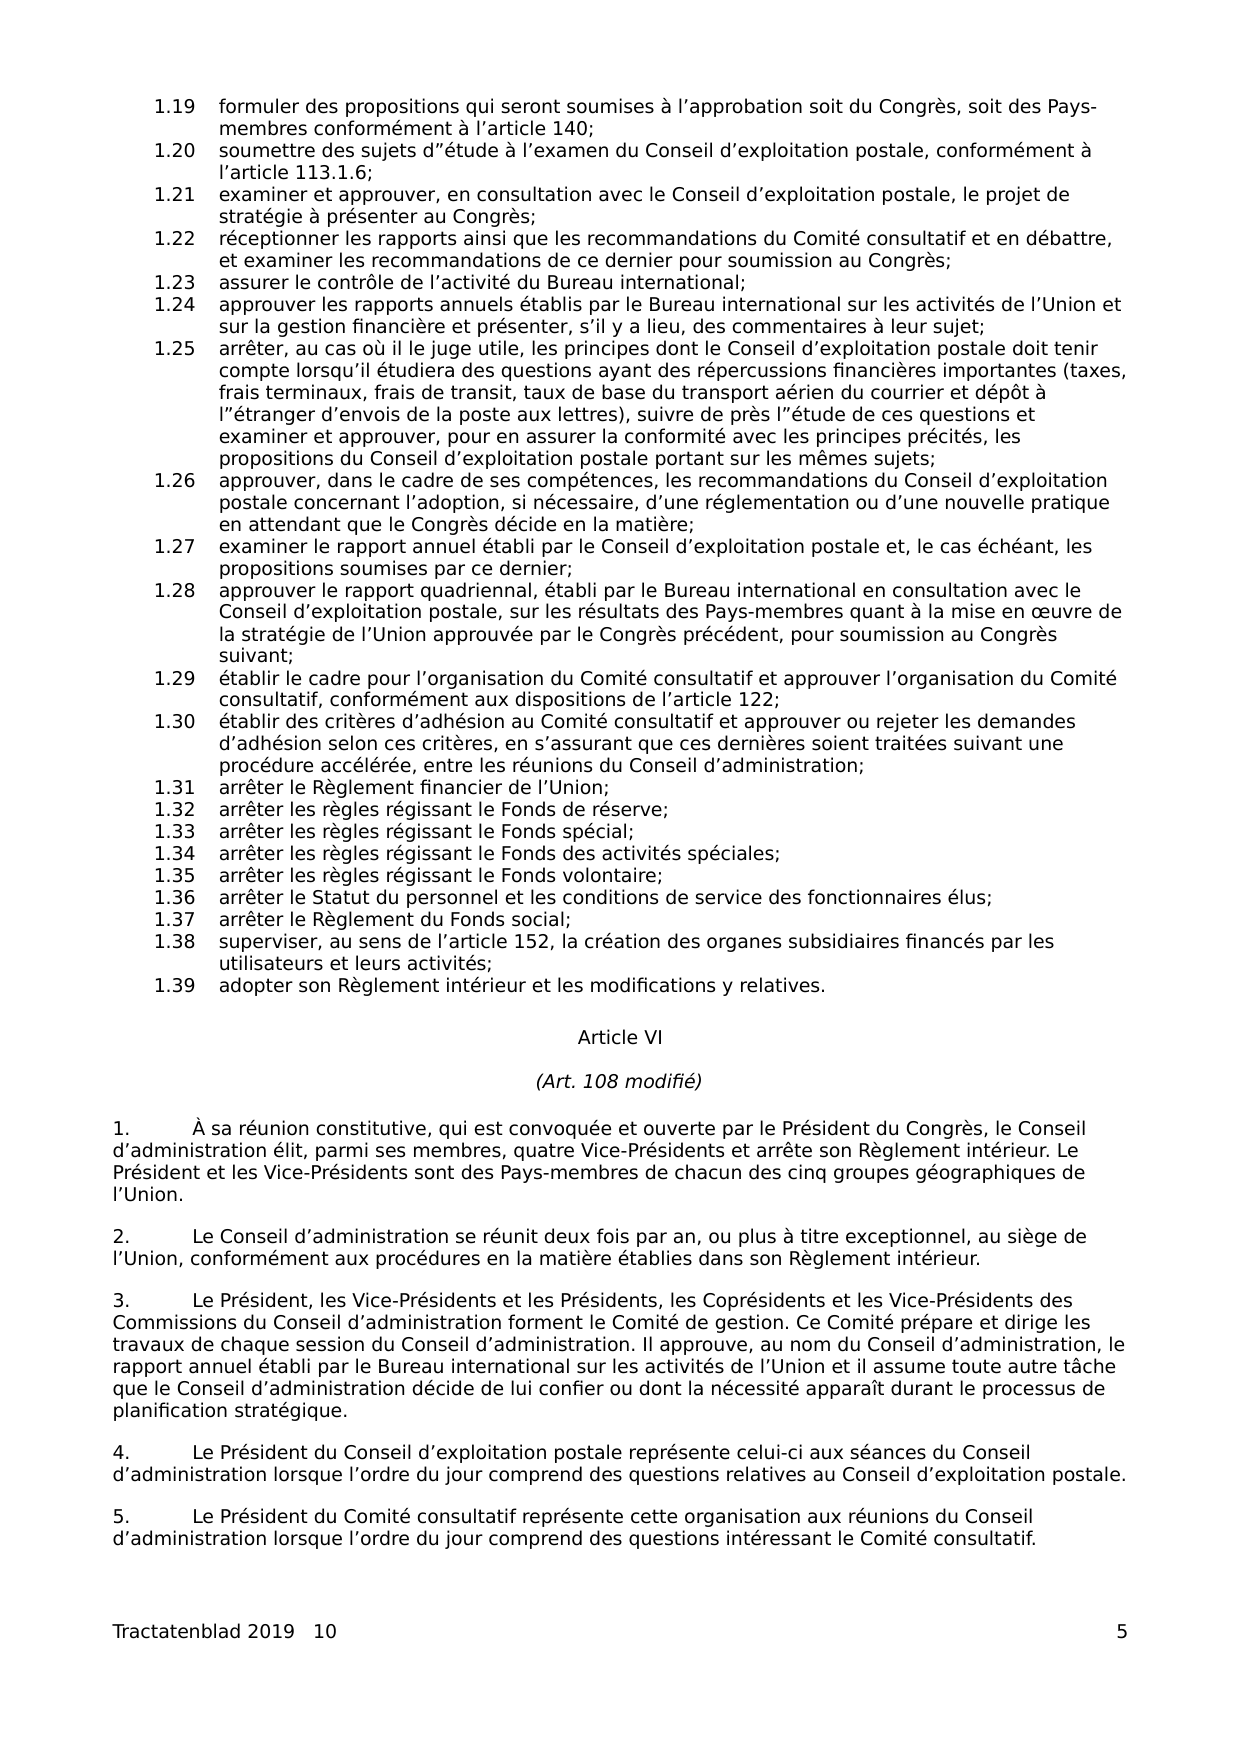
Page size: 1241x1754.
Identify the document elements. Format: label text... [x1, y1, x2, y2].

text 4. Le Président du Conseil d’exploitation postale représente celui-ci aux séances du Conseil d’administration lorsque l’ordre du jour comprend des questions relatives au Conseil d’exploitation postale. [112, 1442, 1128, 1486]
text 1.34 arrêter les règles régissant le Fonds des activités spéciales; [153, 843, 1128, 865]
text 2. Le Conseil d’administration se réunit deux fois par an, ou plus à titre exceptionnel, au siège de l’Union, conformément aux procédures en la matière établies dans son Règlement intérieur. [112, 1226, 1128, 1270]
text 1.27 examiner le rapport annuel établi par le Conseil d’exploitation postale et, le cas échéant, les propositions soumises par ce dernier; [153, 536, 1128, 579]
text 1.39 adopter son Règlement intérieur et les modifications y relatives. [153, 975, 1128, 997]
text 1.36 arrêter le Statut du personnel et les conditions de service des fonctionnaires élus; [153, 887, 1128, 909]
text 1.38 superviser, au sens de l’article 152, la création des organes subsidiaires financés par les utilisateurs et leurs activités; [153, 931, 1128, 975]
text 1.26 approuver, dans le cadre de ses compétences, les recommandations du Conseil d’exploitation postale concernant l’adoption, si nécessaire, d’une réglementation ou d’une nouvelle pratique en attendant que le Congrès décide en la matière; [153, 469, 1128, 536]
subtitle Article VI (Art. 108 modifié) [112, 1027, 1128, 1093]
text 3. Le Président, les Vice-Présidents et les Présidents, les Coprésidents et les Vice-Présidents des Commissions du Conseil d’administration forment le Comité de gestion. Ce Comité prépare et dirige les travaux de chaque session du Conseil d’administration. Il approuve, au nom du Conseil d’administration, le rapport annuel établi par le Bureau international sur les activités de l’Union et il assume toute autre tâche que le Conseil d’administration décide de lui confier ou dont la nécessité apparaît durant le processus de planification stratégique. [112, 1290, 1128, 1422]
text 1.35 arrêter les règles régissant le Fonds volontaire; [153, 865, 1128, 887]
text 1.23 assurer le contrôle de l’activité du Bureau international; [153, 272, 1128, 294]
text 1.33 arrêter les règles régissant le Fonds spécial; [153, 821, 1128, 843]
text 1.31 arrêter le Règlement financier de l’Union; [153, 777, 1128, 799]
text 1.22 réceptionner les rapports ainsi que les recommandations du Comité consultatif et en débattre, et examiner les recommandations de ce dernier pour soumission au Congrès; [153, 228, 1128, 272]
text 1.30 établir des critères d’adhésion au Comité consultatif et approuver ou rejeter les demandes d’adhésion selon ces critères, en s’assurant que ces dernières soient traitées suivant une procédure accélérée, entre les réunions du Conseil d’administration; [153, 711, 1128, 777]
text 1.32 arrêter les règles régissant le Fonds de réserve; [153, 799, 1128, 821]
text 1.24 approuver les rapports annuels établis par le Bureau international sur les activités de l’Union et sur la gestion financière et présenter, s’il y a lieu, des commentaires à leur sujet; [153, 294, 1128, 338]
text 1.19 formuler des propositions qui seront soumises à l’approbation soit du Congrès, soit des Pays-membres conformément à l’article 140; [153, 96, 1128, 140]
text 5. Le Président du Comité consultatif représente cette organisation aux réunions du Conseil d’administration lorsque l’ordre du jour comprend des questions intéressant le Comité consultatif. [112, 1506, 1128, 1550]
text 1.25 arrêter, au cas où il le juge utile, les principes dont le Conseil d’exploitation postale doit tenir compte lorsqu’il étudiera des questions ayant des répercussions financières importantes (taxes, frais terminaux, frais de transit, taux de base du transport aérien du courrier et dépôt à l”étranger d’envois de la poste aux lettres), suivre de près l”étude de ces questions et examiner et approuver, pour en assurer la conformité avec les principes précités, les propositions du Conseil d’exploitation postale portant sur les mêmes sujets; [153, 338, 1128, 469]
text 1.29 établir le cadre pour l’organisation du Comité consultatif et approuver l’organisation du Comité consultatif, conformément aux dispositions de l’article 122; [153, 667, 1128, 711]
text 1.21 examiner et approuver, en consultation avec le Conseil d’exploitation postale, le projet de stratégie à présenter au Congrès; [153, 184, 1128, 228]
text 1.20 soumettre des sujets d”étude à l’examen du Conseil d’exploitation postale, conformément à l’article 113.1.6; [153, 140, 1128, 184]
text 1.28 approuver le rapport quadriennal, établi par le Bureau international en consultation avec le Conseil d’exploitation postale, sur les résultats des Pays-membres quant à la mise en œuvre de la stratégie de l’Union approuvée par le Congrès précédent, pour soumission au Congrès suivant; [153, 579, 1128, 667]
text 1.37 arrêter le Règlement du Fonds social; [153, 909, 1128, 931]
text 1. À sa réunion constitutive, qui est convoquée et ouverte par le Président du Congrès, le Conseil d’administration élit, parmi ses membres, quatre Vice-Présidents et arrête son Règlement intérieur. Le Président et les Vice-Présidents sont des Pays-membres de chacun des cinq groupes géographiques de l’Union. [112, 1118, 1128, 1206]
